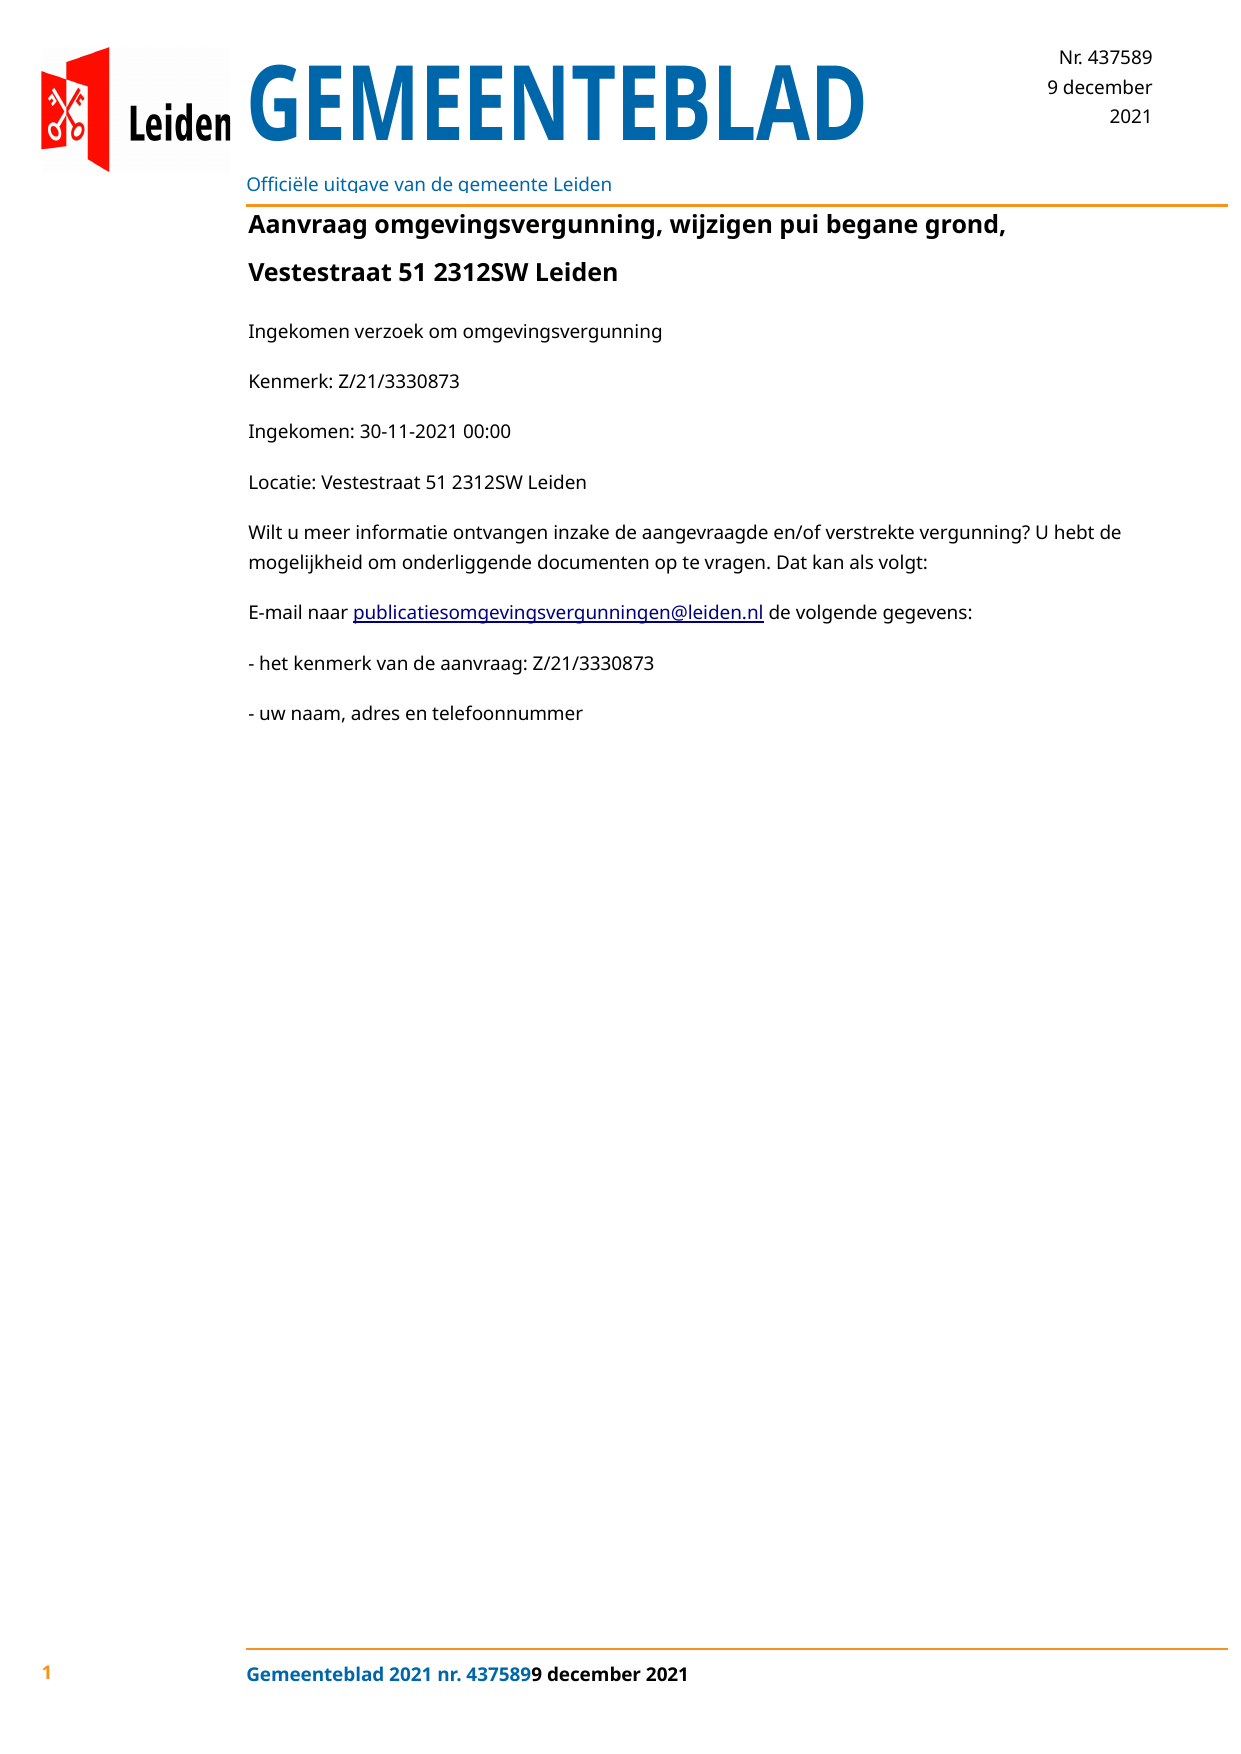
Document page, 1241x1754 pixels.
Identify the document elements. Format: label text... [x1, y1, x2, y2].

text Kenmerk: Z/21/3330873 [248, 368, 1152, 394]
text Ingekomen verzoek om omgevingsvergunning [248, 318, 1152, 344]
text Locatie: Vestestraat 51 2312SW Leiden [248, 469, 1152, 495]
text - uw naam, adres en telefoonnummer [248, 700, 1152, 726]
text Wilt u meer informatie ontvangen inzake de aangevraagde en/of verstrekte vergunning? U hebt de mogelijkheid om onderliggende documenten op te vragen. Dat kan als volgt: [248, 519, 1152, 575]
picture [41, 47, 231, 172]
text E-mail naar publicatiesomgevingsvergunningen@leiden.nl de volgende gegevens: [248, 599, 1152, 625]
text - het kenmerk van de aanvraag: Z/21/3330873 [248, 650, 1152, 676]
text Aanvraag omgevingsvergunning, wijzigen pui begane grond, Vestestraat 51 2312SW Leiden [248, 207, 1152, 288]
text Ingekomen: 30-11-2021 00:00 [248, 419, 1152, 444]
